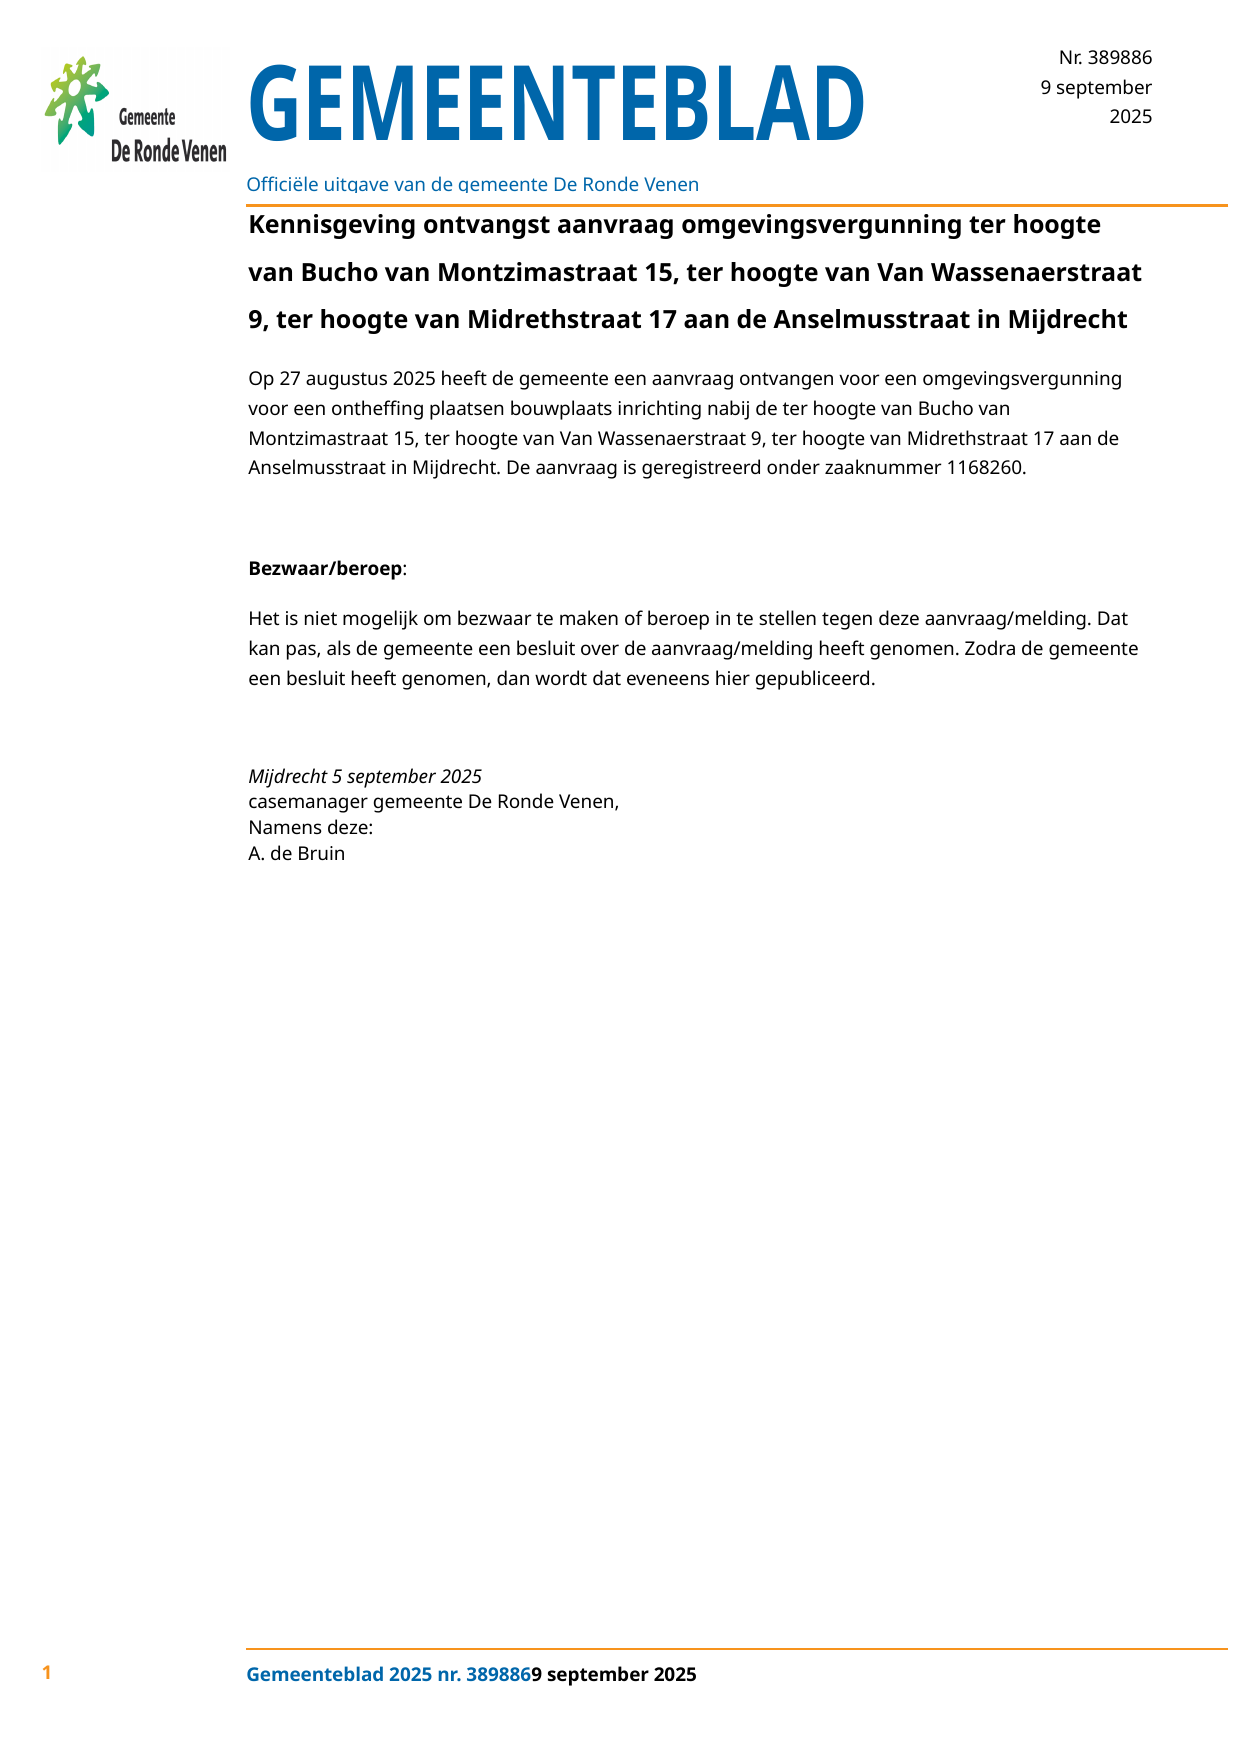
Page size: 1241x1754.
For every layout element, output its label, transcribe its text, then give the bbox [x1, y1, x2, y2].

text casemanager gemeente De Ronde Venen, [248, 789, 1152, 814]
text Namens deze: [248, 814, 1152, 840]
text Kennisgeving ontvangst aanvraag omgevingsvergunning ter hoogte van Bucho van Montzimastraat 15, ter hoogte van Van Wassenaerstraat 9, ter hoogte van Midrethstraat 17 aan de Anselmusstraat in Mijdrecht [248, 207, 1152, 336]
text Mijdrecht 5 september 2025 [248, 763, 1152, 789]
text Het is niet mogelijk om bezwaar te maken of beroep in te stellen tegen deze aanvraag/melding. Dat kan pas, als de gemeente een besluit over de aanvraag/melding heeft genomen. Zodra de gemeente een besluit heeft genomen, dan wordt dat eveneens hier gepubliceerd. [248, 606, 1152, 690]
text Bezwaar/beroep: [248, 555, 1152, 581]
text A. de Bruin [248, 840, 1152, 866]
picture [41, 47, 231, 172]
text Op 27 augustus 2025 heeft de gemeente een aanvraag ontvangen voor een omgevingsvergunning voor een ontheffing plaatsen bouwplaats inrichting nabij de ter hoogte van Bucho van Montzimastraat 15, ter hoogte van Van Wassenaerstraat 9, ter hoogte van Midrethstraat 17 aan de Anselmusstraat in Mijdrecht. De aanvraag is geregistreerd onder zaaknummer 1168260. [248, 366, 1152, 480]
